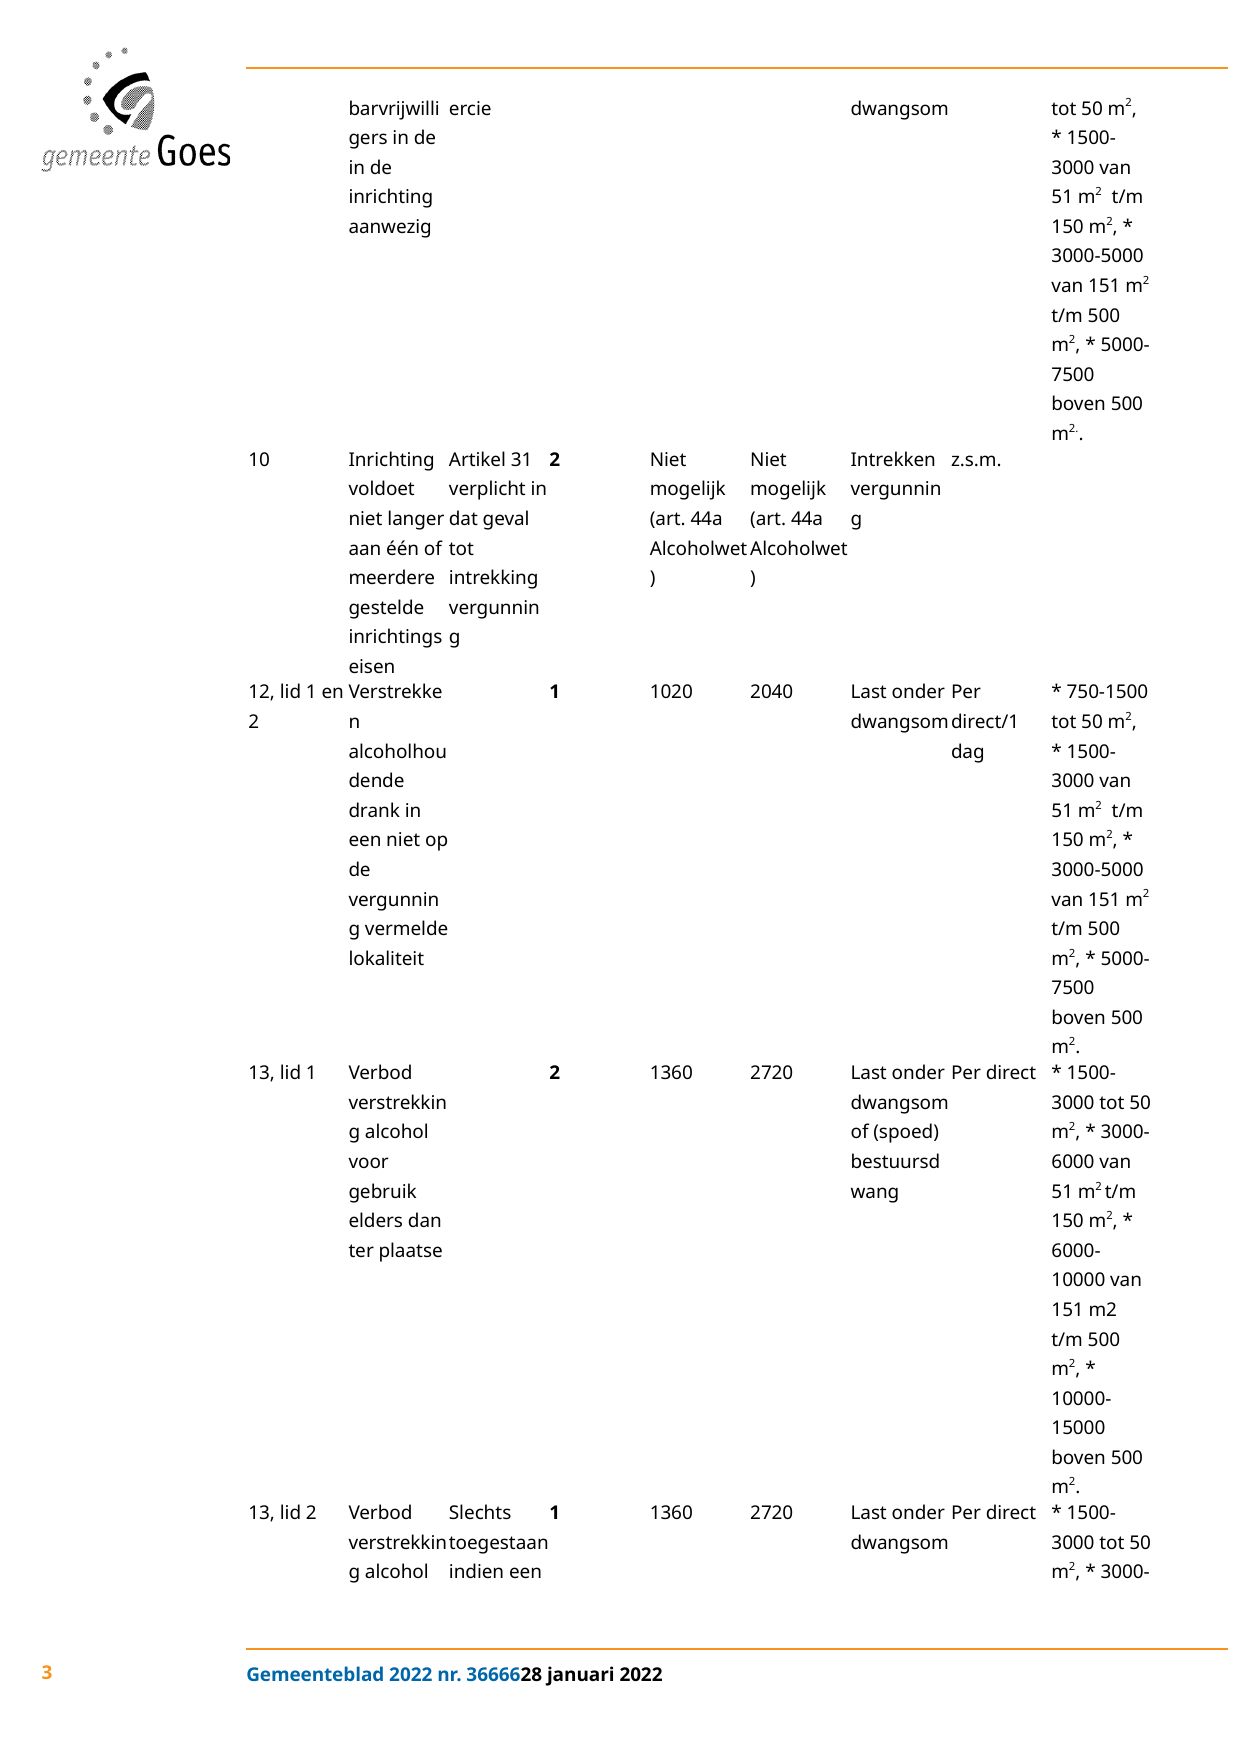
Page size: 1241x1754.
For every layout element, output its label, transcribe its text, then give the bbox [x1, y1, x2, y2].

table_cell [248, 95, 348, 446]
table_cell Slechts toegestaan indien een [449, 1499, 549, 1584]
table_cell Verbod verstrekking alcohol voor gebruik elders dan ter plaatse [348, 1060, 449, 1499]
table_cell 1 [549, 679, 649, 1059]
table_cell 13, lid 2 [248, 1499, 348, 1584]
table_cell Last onder dwangsom [850, 1499, 951, 1584]
table_cell 10 [248, 446, 348, 679]
table_cell 2040 [750, 679, 850, 1059]
table_cell Niet mogelijk (art. 44a Alcoholwet) [750, 446, 850, 679]
table_cell [549, 95, 649, 446]
table_cell Intrekken vergunning [850, 446, 951, 679]
table_cell Verstrekken alcoholhoudende drank in een niet op de vergunning vermelde lokaliteit [348, 679, 449, 1059]
table_cell * 1500-3000 tot 50 m2, * 3000-6000 van 51 m2 t/m 150 m2, * 6000-10000 van 151 m2 t/m 500 m2, * 10000-15000 boven 500 m2. [1051, 1060, 1152, 1499]
table_cell 12, lid 1 en 2 [248, 679, 348, 1059]
table_cell barvrijwilligers in de in de inrichting aanwezig [348, 95, 449, 446]
table_cell 1360 [650, 1499, 750, 1584]
picture [41, 47, 231, 172]
table_cell Per direct [951, 1060, 1051, 1499]
table_cell [1051, 446, 1152, 679]
table_cell Last onder dwangsom of (spoed) bestuursdwang [850, 1060, 951, 1499]
table_cell Verbod verstrekking alcohol [348, 1499, 449, 1584]
table_cell [449, 1060, 549, 1499]
table_cell 13, lid 1 [248, 1060, 348, 1499]
table_cell [449, 679, 549, 1059]
table_cell * 1500-3000 tot 50 m2, * 3000- [1051, 1499, 1152, 1584]
table_cell 1020 [650, 679, 750, 1059]
table_cell 2 [549, 446, 649, 679]
table_cell Last onder dwangsom [850, 679, 951, 1059]
table_cell Inrichting voldoet niet langer aan één of meerdere gestelde inrichtingseisen [348, 446, 449, 679]
table_cell 1360 [650, 1060, 750, 1499]
table_cell 2 [549, 1060, 649, 1499]
table_cell * 750-1500 tot 50 m2, * 1500-3000 van 51 m2 t/m 150 m2, * 3000-5000 van 151 m2 t/m 500 m2, * 5000-7500 boven 500 m2. [1051, 679, 1152, 1059]
table_cell Artikel 31 verplicht in dat geval tot intrekking vergunning [449, 446, 549, 679]
table_cell [951, 95, 1051, 446]
table_cell dwangsom [850, 95, 951, 446]
table_cell 1 [549, 1499, 649, 1584]
table_cell [750, 95, 850, 446]
table_cell 2720 [750, 1499, 850, 1584]
table_cell Niet mogelijk (art. 44a Alcoholwet) [650, 446, 750, 679]
table_cell tot 50 m2, * 1500-3000 van 51 m2 t/m 150 m2, * 3000-5000 van 151 m2 t/m 500 m2, * 5000-7500 boven 500 m2.. [1051, 95, 1152, 446]
table_cell z.s.m. [951, 446, 1051, 679]
table_cell ercie [449, 95, 549, 446]
table_cell 2720 [750, 1060, 850, 1499]
table_cell Per direct/1 dag [951, 679, 1051, 1059]
table_cell [650, 95, 750, 446]
table_cell Per direct [951, 1499, 1051, 1584]
